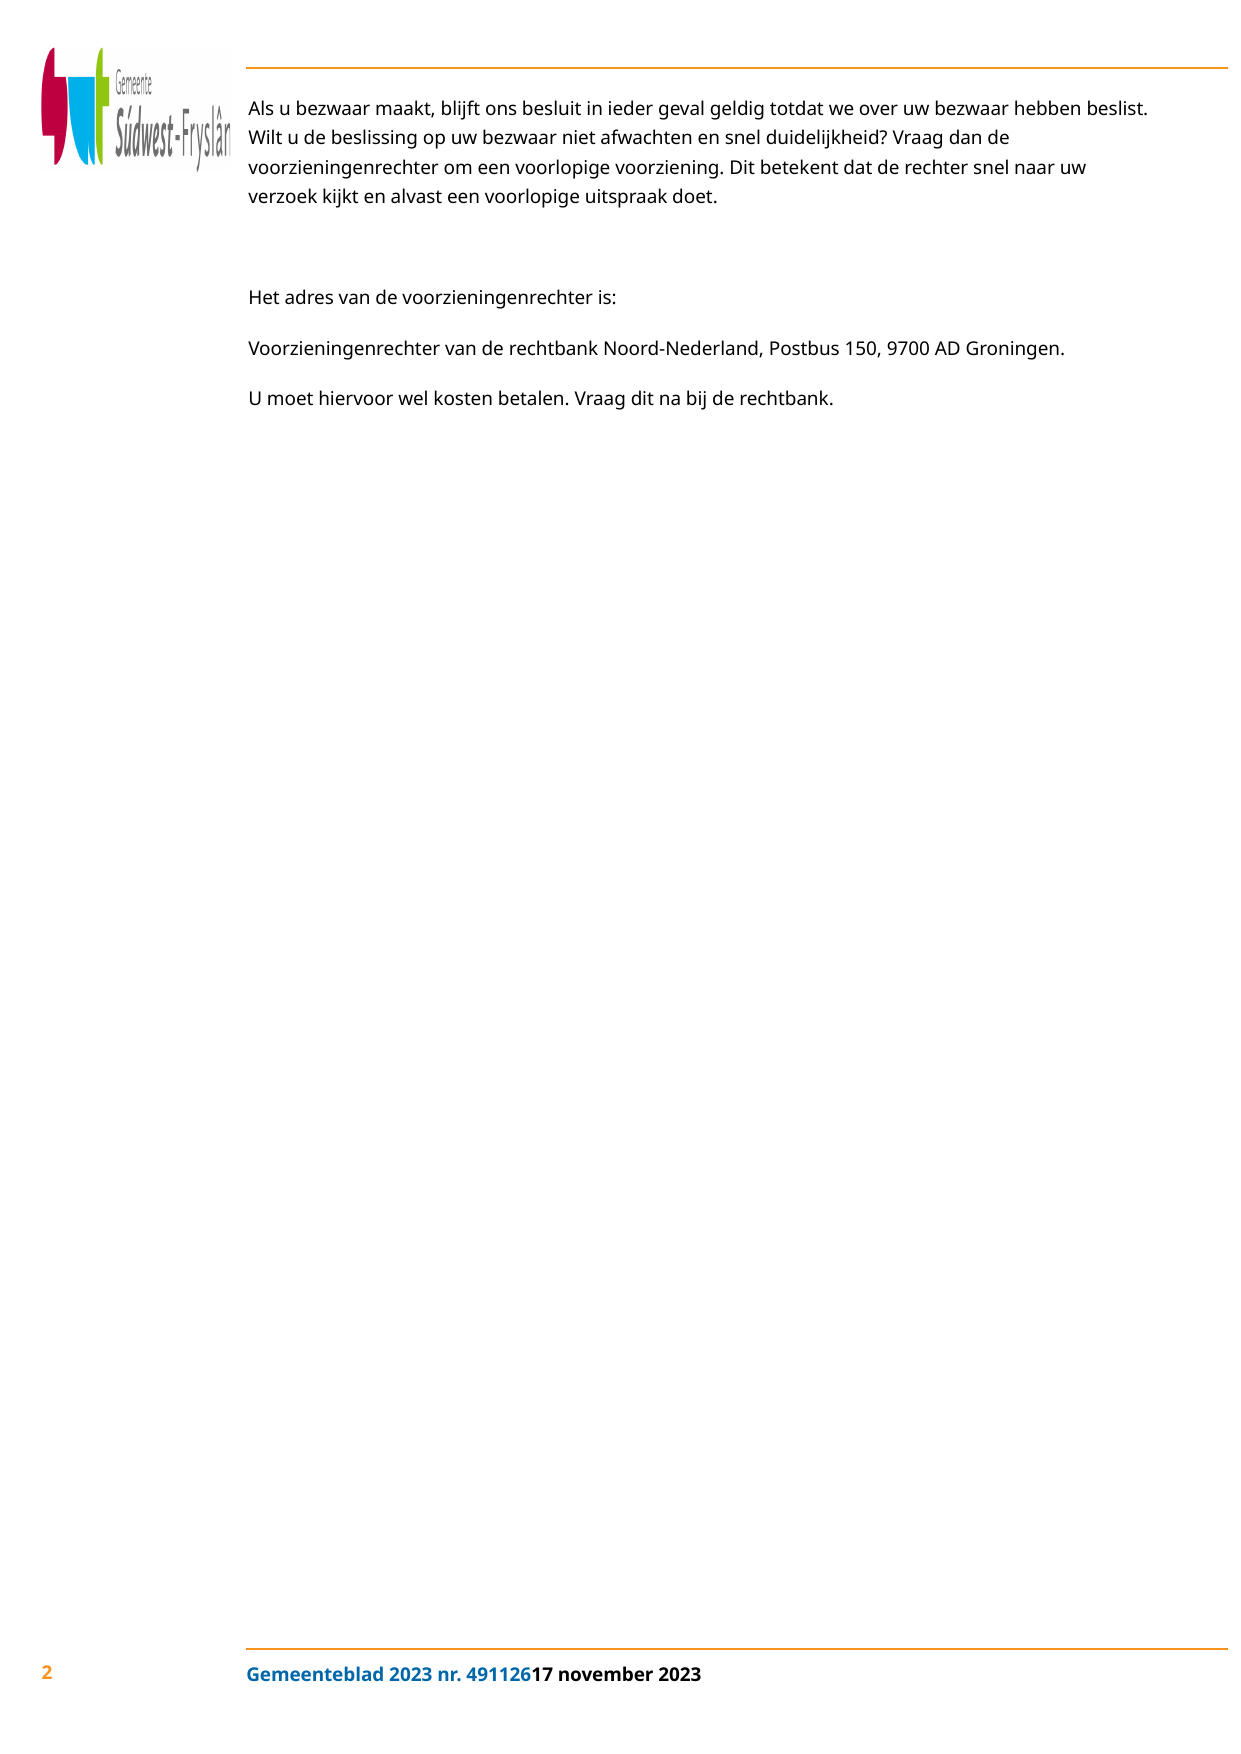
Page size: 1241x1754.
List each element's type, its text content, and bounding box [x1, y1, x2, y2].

picture [41, 47, 231, 172]
text Voorzieningenrechter van de rechtbank Noord-Nederland, Postbus 150, 9700 AD Groningen. [248, 335, 1152, 361]
text Het adres van de voorzieningenrechter is: [248, 284, 1152, 310]
text Als u bezwaar maakt, blijft ons besluit in ieder geval geldig totdat we over uw bezwaar hebben beslist. Wilt u de beslissing op uw bezwaar niet afwachten en snel duidelijkheid? Vraag dan de voorzieningenrechter om een voorlopige voorziening. Dit betekent dat de rechter snel naar uw verzoek kijkt en alvast een voorlopige uitspraak doet. [248, 95, 1152, 209]
text U moet hiervoor wel kosten betalen. Vraag dit na bij de rechtbank. [248, 385, 1152, 411]
